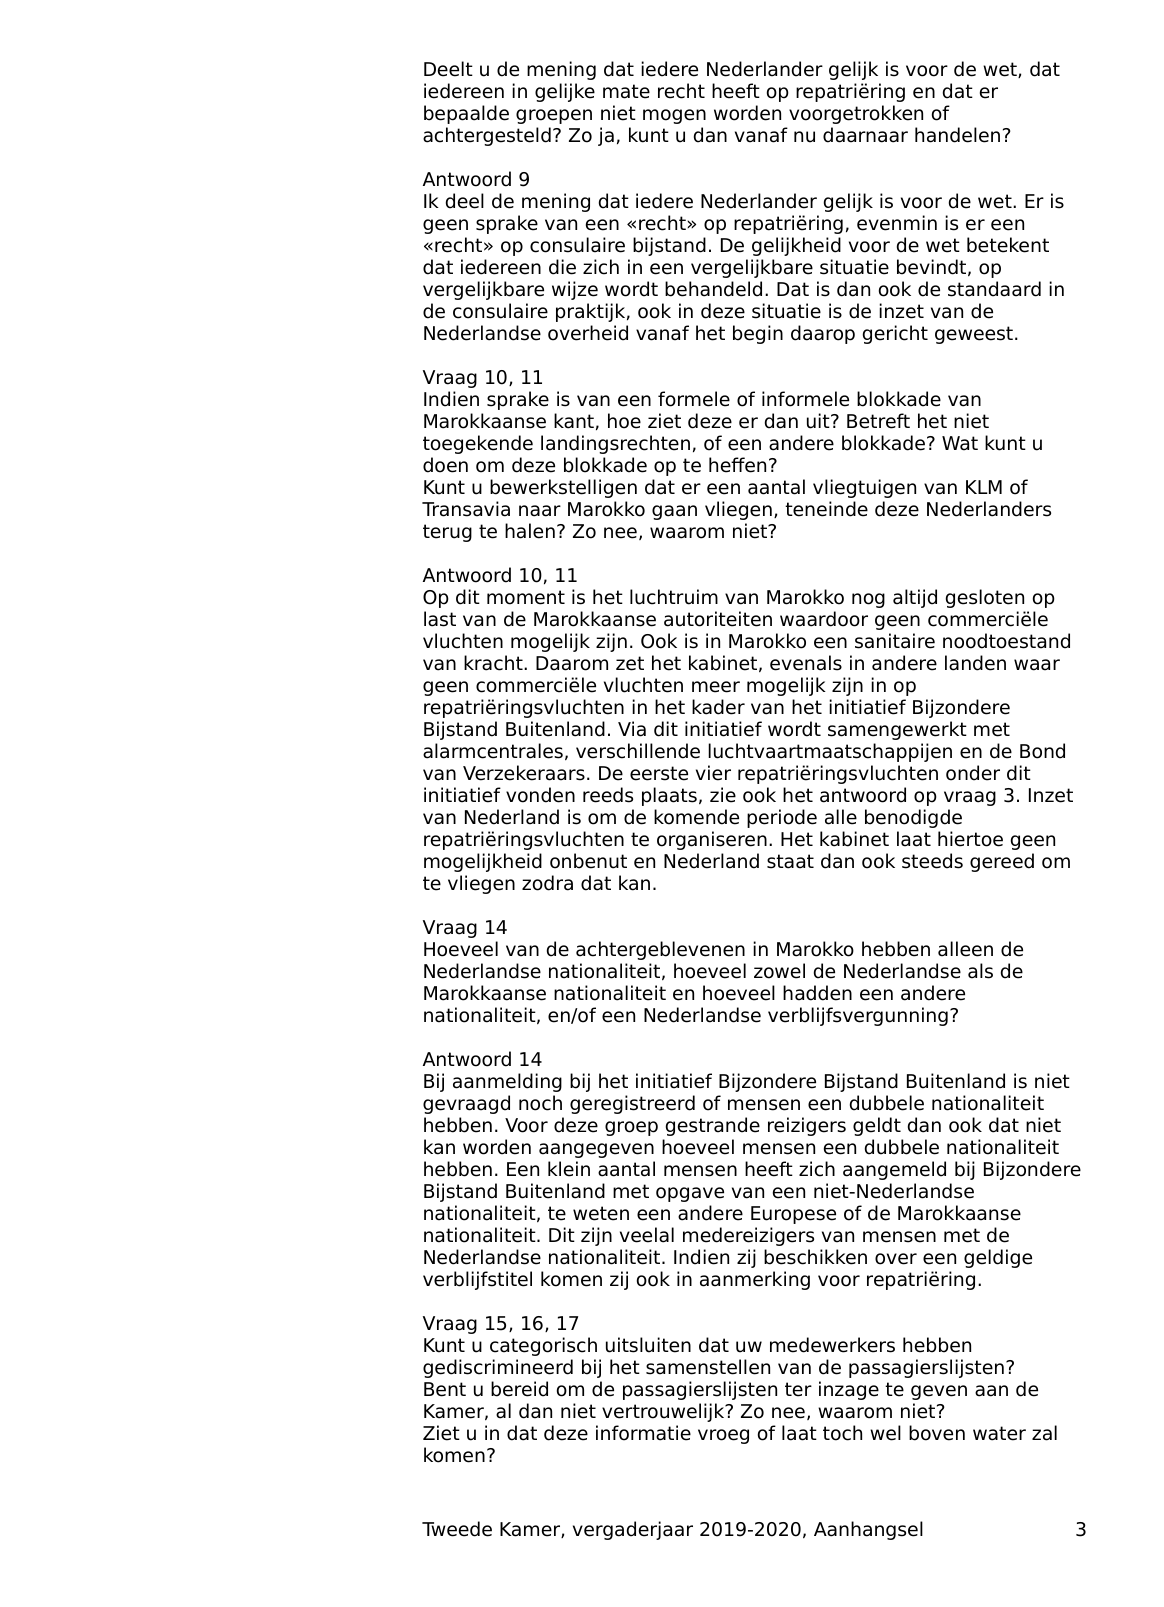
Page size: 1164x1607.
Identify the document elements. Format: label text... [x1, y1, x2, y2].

text Bij aanmelding bij het initiatief Bijzondere Bijstand Buitenland is niet gevraagd noch geregistreerd of mensen een dubbele nationaliteit hebben. Voor deze groep gestrande reizigers geldt dan ook dat niet kan worden aangegeven hoeveel mensen een dubbele nationaliteit hebben. Een klein aantal mensen heeft zich aangemeld bij Bijzondere Bijstand Buitenland met opgave van een niet-Nederlandse nationaliteit, te weten een andere Europese of de Marokkaanse nationaliteit. Dit zijn veelal medereizigers van mensen met de Nederlandse nationaliteit. Indien zij beschikken over een geldige verblijfstitel komen zij ook in aanmerking voor repatriëring. [422, 1071, 1087, 1291]
text Vraag 10, 11 [422, 367, 1087, 389]
text Hoeveel van de achtergeblevenen in Marokko hebben alleen de Nederlandse nationaliteit, hoeveel zowel de Nederlandse als de Marokkaanse nationaliteit en hoeveel hadden een andere nationaliteit, en/of een Nederlandse verblijfsvergunning? [422, 939, 1087, 1027]
text Kunt u categorisch uitsluiten dat uw medewerkers hebben gediscrimineerd bij het samenstellen van de passagierslijsten? [422, 1335, 1087, 1379]
text Deelt u de mening dat iedere Nederlander gelijk is voor de wet, dat iedereen in gelijke mate recht heeft op repatriëring en dat er bepaalde groepen niet mogen worden voorgetrokken of achtergesteld? Zo ja, kunt u dan vanaf nu daarnaar handelen? [422, 59, 1087, 147]
text Antwoord 14 [422, 1049, 1087, 1071]
text Antwoord 10, 11 [422, 565, 1087, 587]
text Vraag 14 [422, 917, 1087, 939]
text Ziet u in dat deze informatie vroeg of laat toch wel boven water zal komen? [422, 1423, 1087, 1467]
text Indien sprake is van een formele of informele blokkade van Marokkaanse kant, hoe ziet deze er dan uit? Betreft het niet toegekende landingsrechten, of een andere blokkade? Wat kunt u doen om deze blokkade op te heffen? [422, 389, 1087, 477]
text Kunt u bewerkstelligen dat er een aantal vliegtuigen van KLM of Transavia naar Marokko gaan vliegen, teneinde deze Nederlanders terug te halen? Zo nee, waarom niet? [422, 477, 1087, 543]
text Vraag 15, 16, 17 [422, 1313, 1087, 1335]
text Bent u bereid om de passagierslijsten ter inzage te geven aan de Kamer, al dan niet vertrouwelijk? Zo nee, waarom niet? [422, 1379, 1087, 1423]
text Op dit moment is het luchtruim van Marokko nog altijd gesloten op last van de Marokkaanse autoriteiten waardoor geen commerciële vluchten mogelijk zijn. Ook is in Marokko een sanitaire noodtoestand van kracht. Daarom zet het kabinet, evenals in andere landen waar geen commerciële vluchten meer mogelijk zijn in op repatriëringsvluchten in het kader van het initiatief Bijzondere Bijstand Buitenland. Via dit initiatief wordt samengewerkt met alarmcentrales, verschillende luchtvaartmaatschappijen en de Bond van Verzekeraars. De eerste vier repatriëringsvluchten onder dit initiatief vonden reeds plaats, zie ook het antwoord op vraag 3. Inzet van Nederland is om de komende periode alle benodigde repatriëringsvluchten te organiseren. Het kabinet laat hiertoe geen mogelijkheid onbenut en Nederland staat dan ook steeds gereed om te vliegen zodra dat kan. [422, 587, 1087, 895]
text Antwoord 9 [422, 169, 1087, 191]
text Ik deel de mening dat iedere Nederlander gelijk is voor de wet. Er is geen sprake van een «recht» op repatriëring, evenmin is er een «recht» op consulaire bijstand. De gelijkheid voor de wet betekent dat iedereen die zich in een vergelijkbare situatie bevindt, op vergelijkbare wijze wordt behandeld. Dat is dan ook de standaard in de consulaire praktijk, ook in deze situatie is de inzet van de Nederlandse overheid vanaf het begin daarop gericht geweest. [422, 191, 1087, 345]
